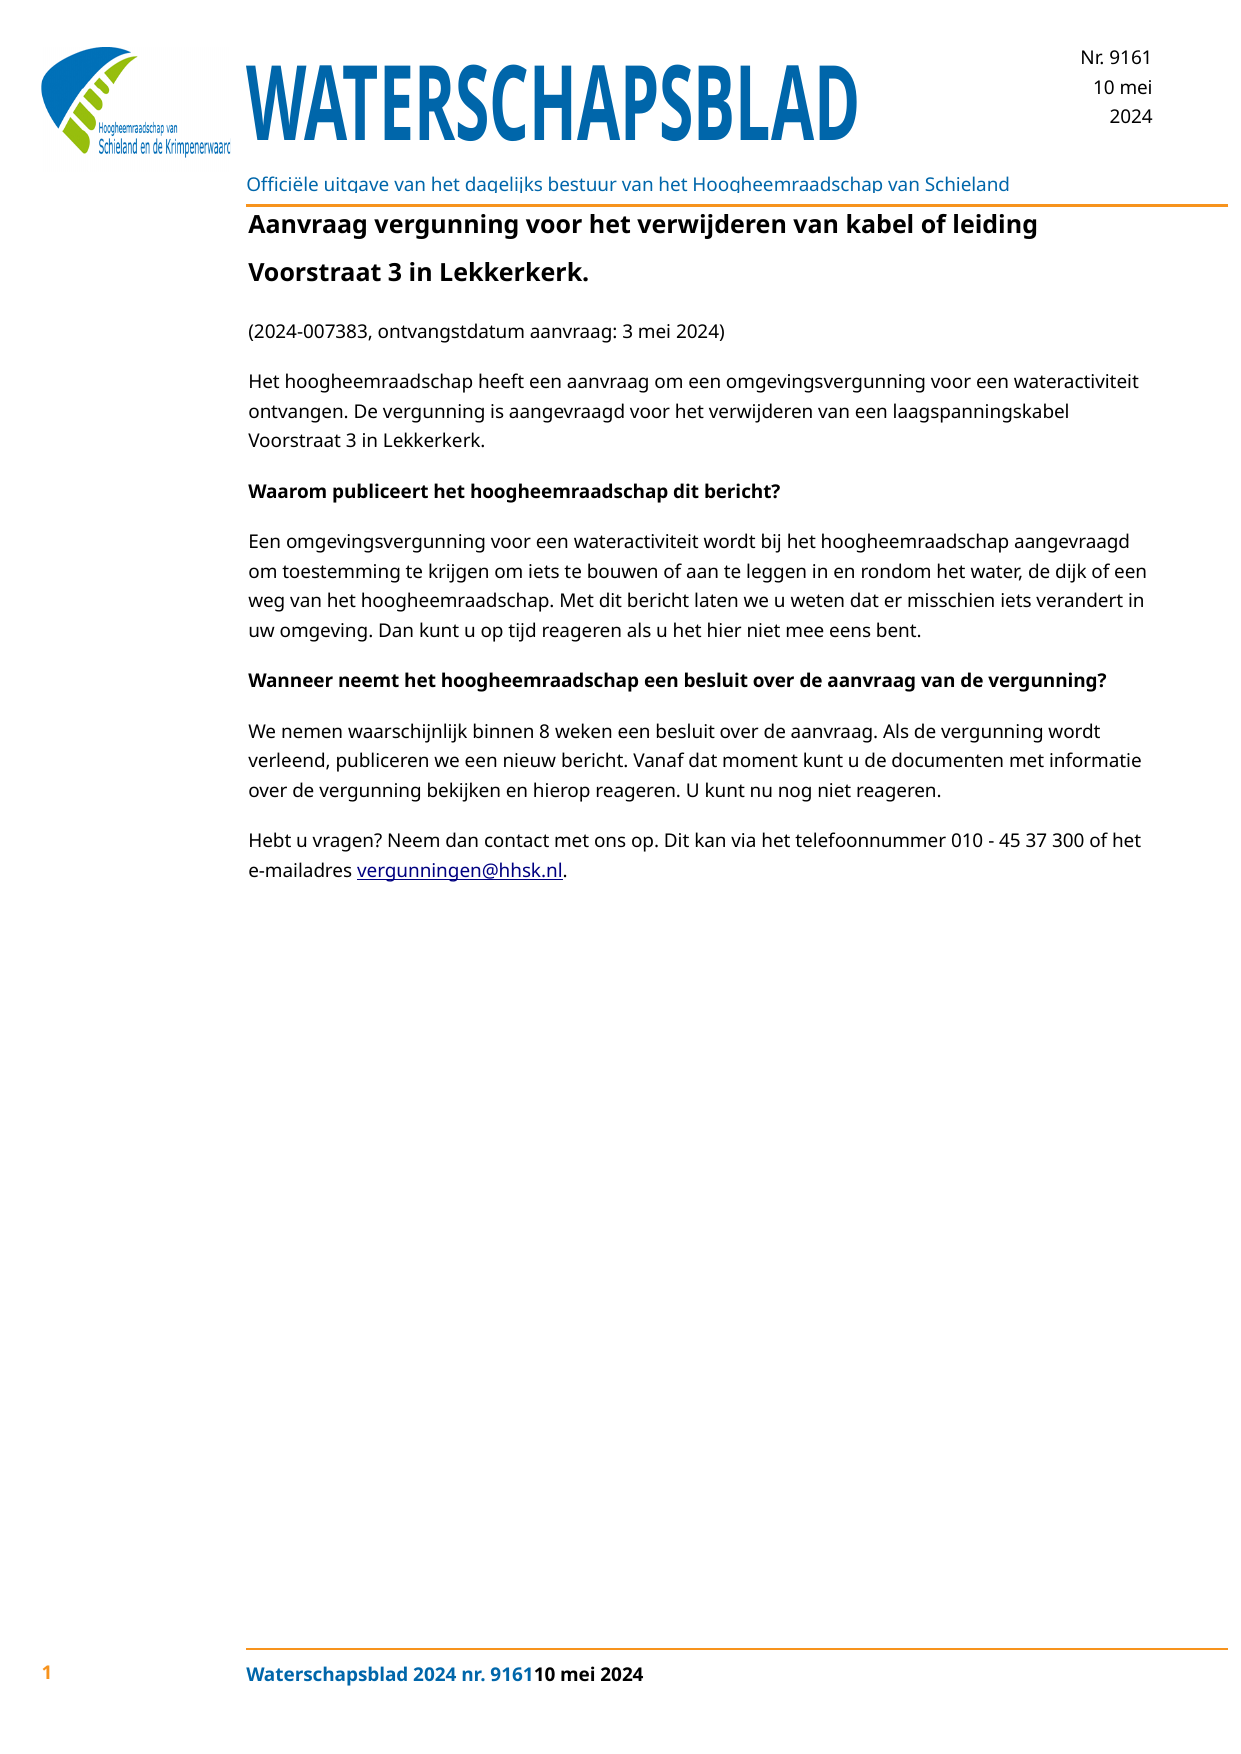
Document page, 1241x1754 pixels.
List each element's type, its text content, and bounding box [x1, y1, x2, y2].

text Hebt u vragen? Neem dan contact met ons op. Dit kan via het telefoonnummer 010 - 45 37 300 of het e-mailadres vergunningen@hhsk.nl. [248, 827, 1152, 883]
text We nemen waarschijnlijk binnen 8 weken een besluit over de aanvraag. Als de vergunning wordt verleend, publiceren we een nieuw bericht. Vanaf dat moment kunt u de documenten met informatie over de vergunning bekijken en hierop reageren. U kunt nu nog niet reageren. [248, 718, 1152, 803]
text Wanneer neemt het hoogheemraadschap een besluit over de aanvraag van de vergunning? [248, 667, 1152, 693]
text Aanvraag vergunning voor het verwijderen van kabel of leiding Voorstraat 3 in Lekkerkerk. [248, 207, 1152, 288]
text Het hoogheemraadschap heeft een aanvraag om een omgevingsvergunning voor een wateractiviteit ontvangen. De vergunning is aangevraagd voor het verwijderen van een laagspanningskabel Voorstraat 3 in Lekkerkerk. [248, 368, 1152, 453]
text Een omgevingsvergunning voor een wateractiviteit wordt bij het hoogheemraadschap aangevraagd om toestemming te krijgen om iets te bouwen of aan te leggen in en rondom het water, de dijk of een weg van het hoogheemraadschap. Met dit bericht laten we u weten dat er misschien iets verandert in uw omgeving. Dan kunt u op tijd reageren als u het hier niet mee eens bent. [248, 528, 1152, 643]
text Waarom publiceert het hoogheemraadschap dit bericht? [248, 478, 1152, 504]
picture [41, 47, 231, 172]
text (2024-007383, ontvangstdatum aanvraag: 3 mei 2024) [248, 318, 1152, 344]
